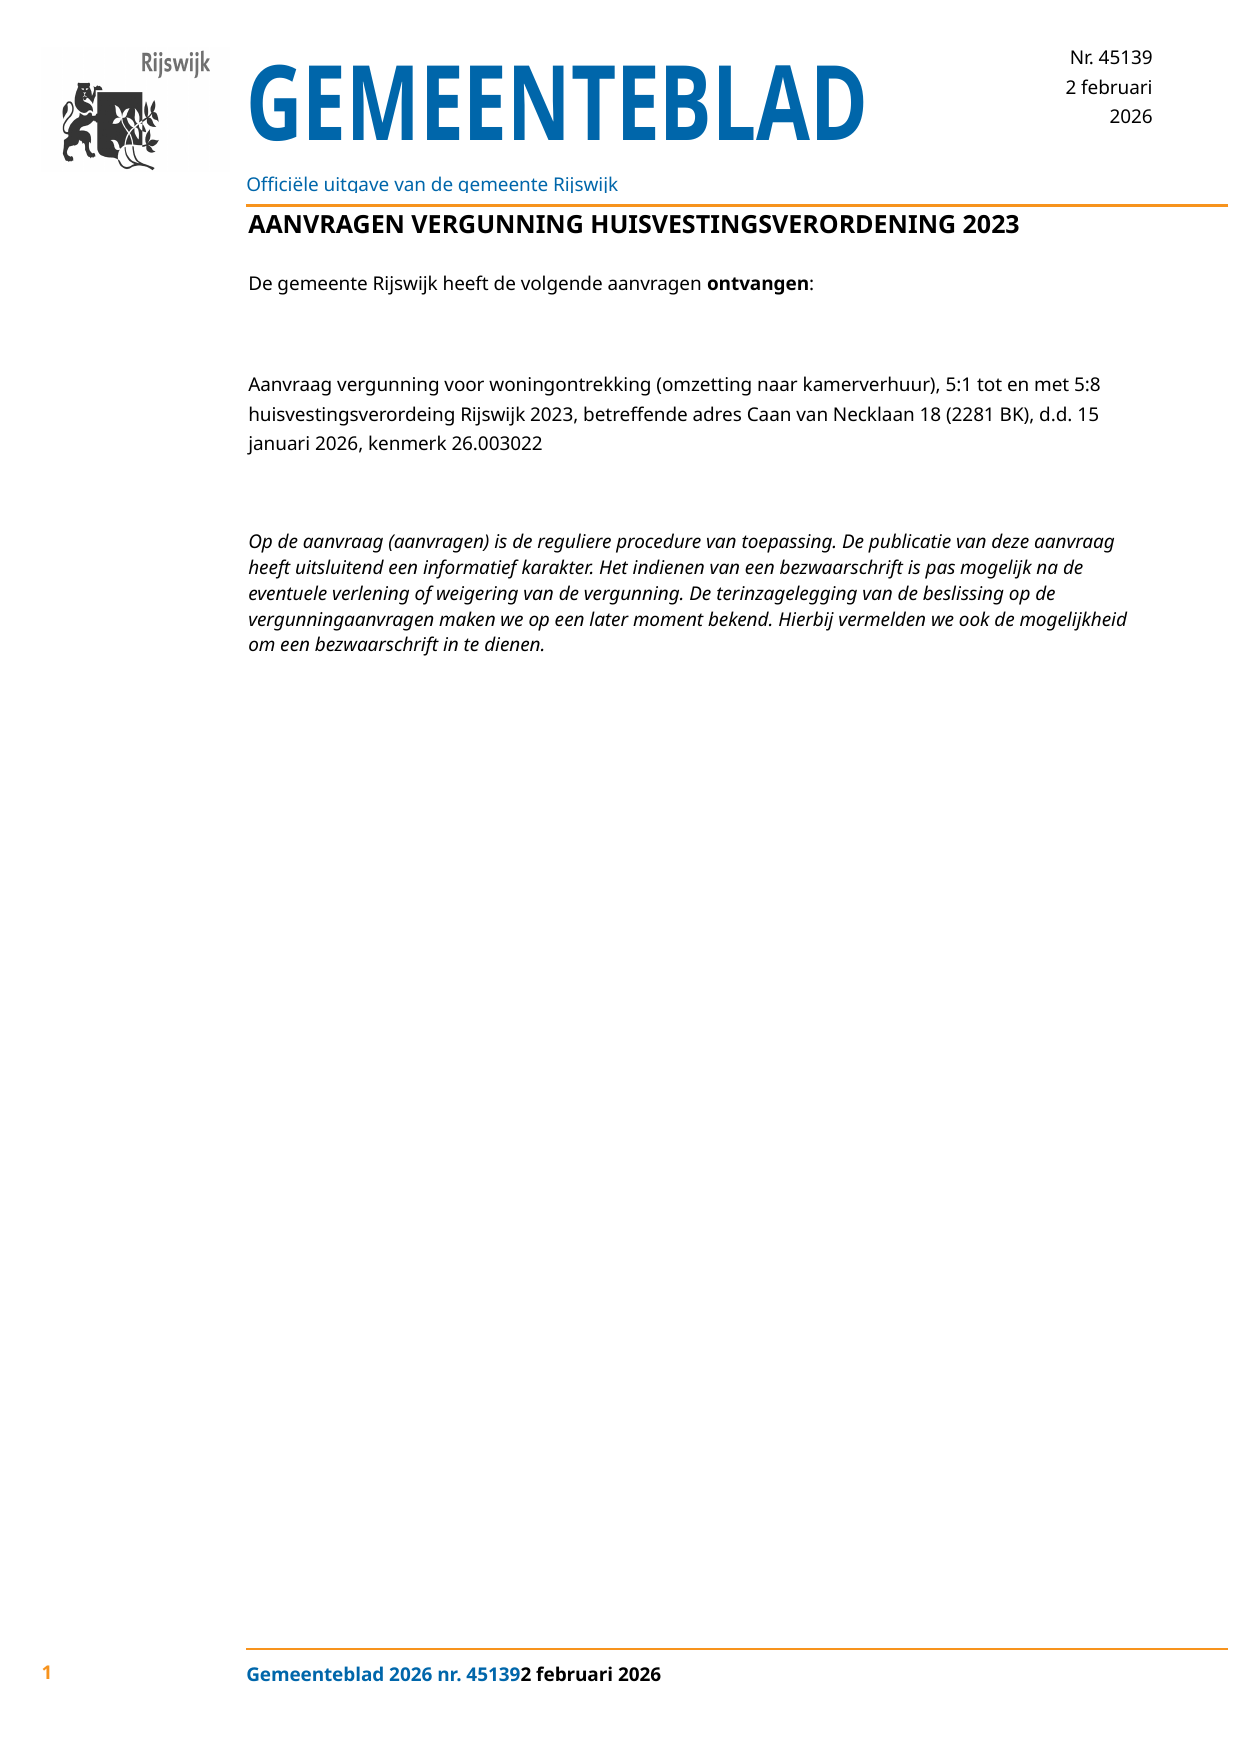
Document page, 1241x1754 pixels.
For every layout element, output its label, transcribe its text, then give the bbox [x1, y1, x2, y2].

text Op de aanvraag (aanvragen) is de reguliere procedure van toepassing. De publicatie van deze aanvraag heeft uitsluitend een informatief karakter. Het indienen van een bezwaarschrift is pas mogelijk na de eventuele verlening of weigering van de vergunning. De terinzagelegging van de beslissing op de vergunningaanvragen maken we op een later moment bekend. Hierbij vermelden we ook de mogelijkheid om een bezwaarschrift in te dienen. [248, 528, 1152, 657]
text AANVRAGEN VERGUNNING HUISVESTINGSVERORDENING 2023 [248, 207, 1152, 241]
text Aanvraag vergunning voor woningontrekking (omzetting naar kamerverhuur), 5:1 tot en met 5:8 huisvestingsverordeing Rijswijk 2023, betreffende adres Caan van Necklaan 18 (2281 BK), d.d. 15 januari 2026, kenmerk 26.003022 [248, 371, 1152, 456]
picture [41, 47, 231, 172]
text De gemeente Rijswijk heeft de volgende aanvragen ontvangen: [248, 270, 1152, 296]
